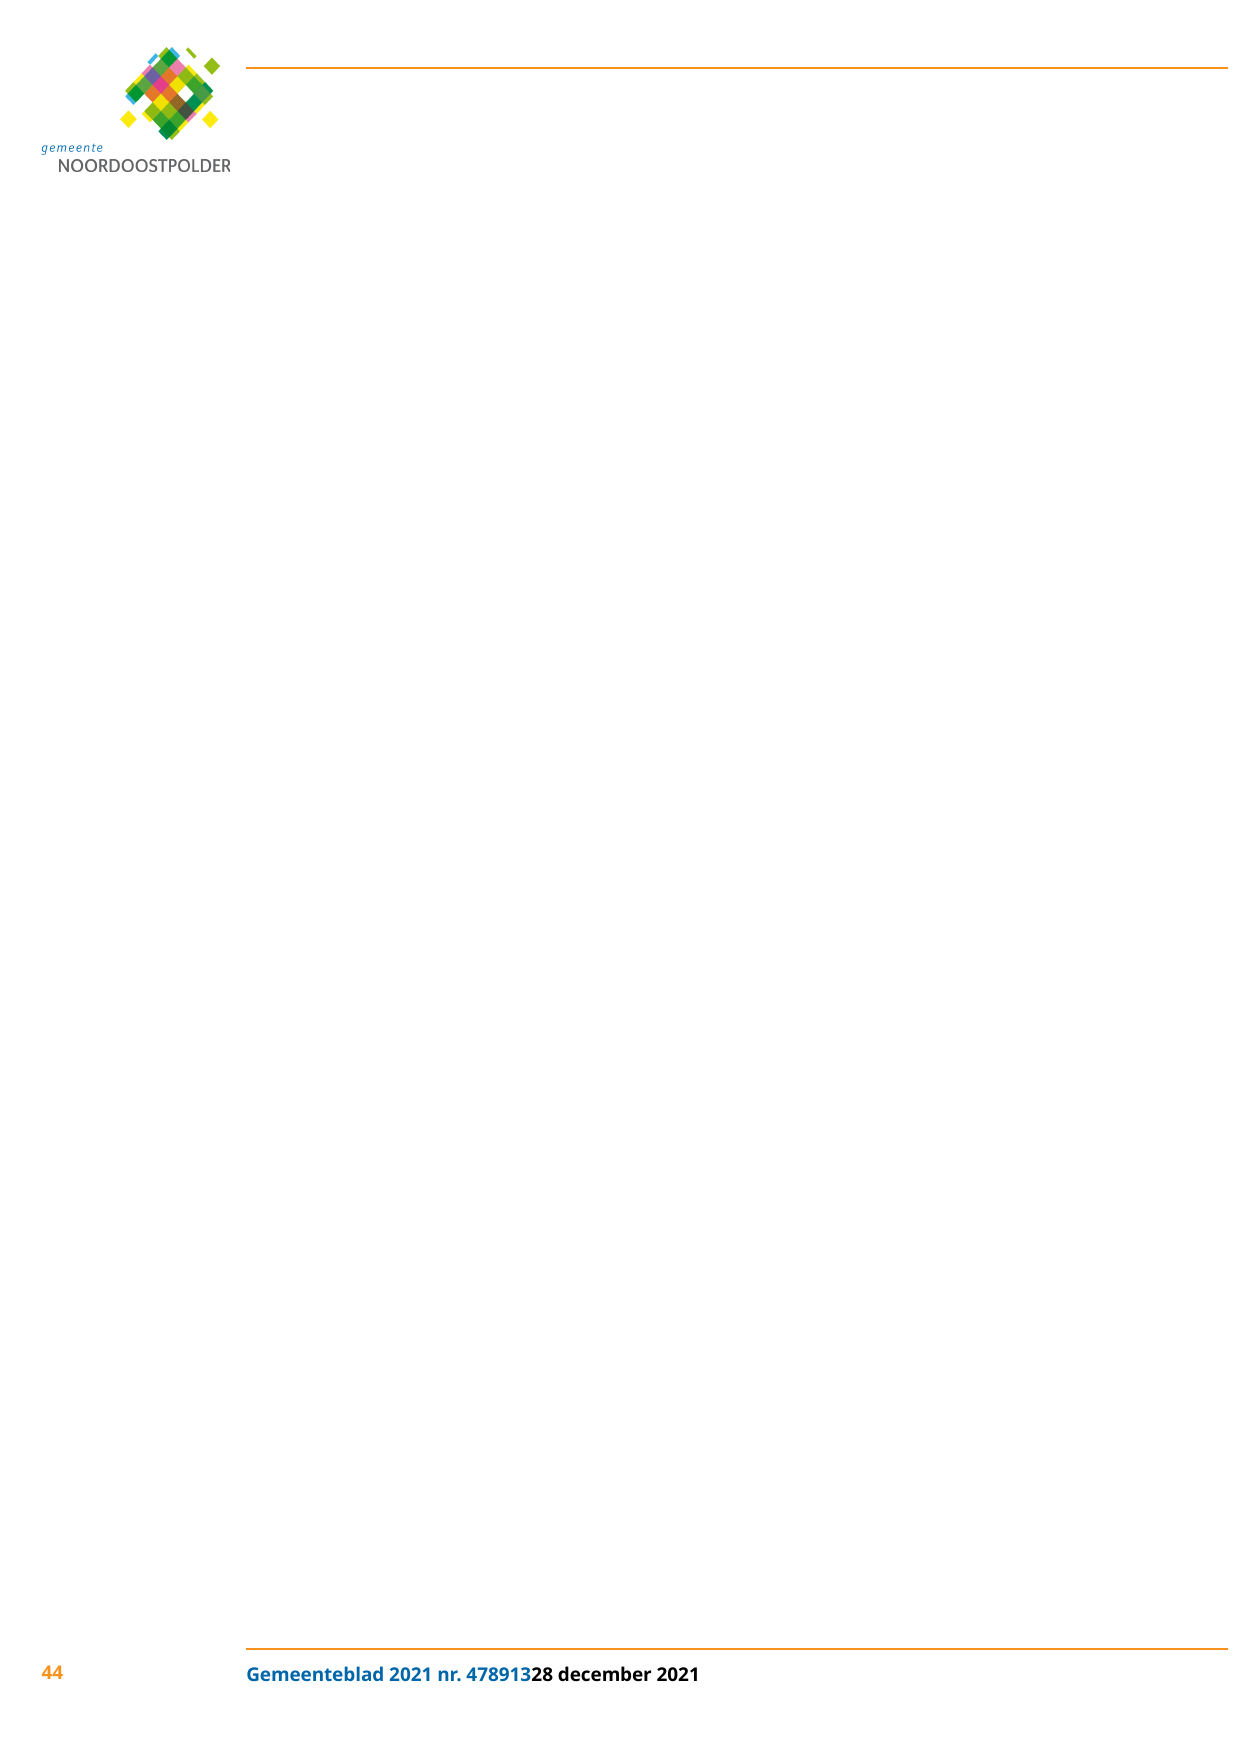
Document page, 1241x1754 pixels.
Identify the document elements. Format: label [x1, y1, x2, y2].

picture [41, 47, 231, 172]
